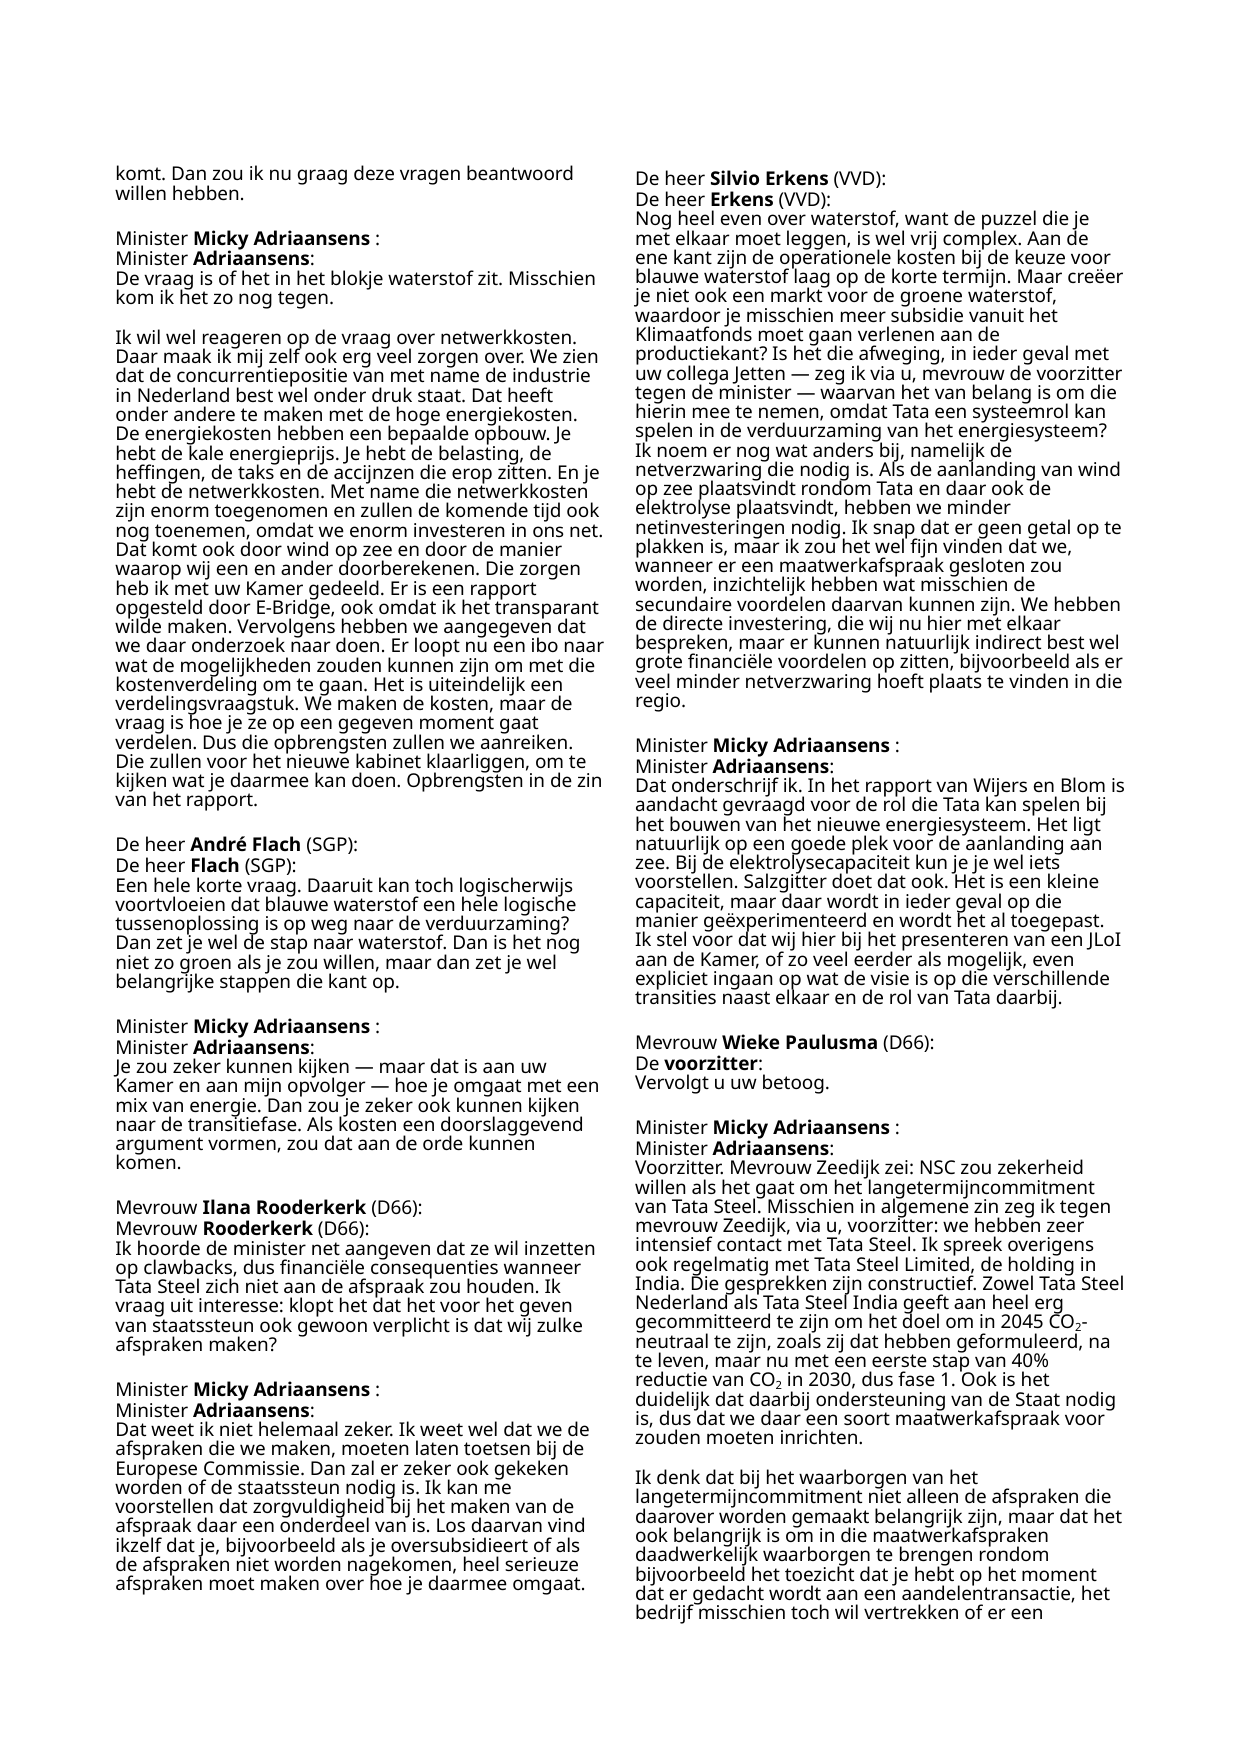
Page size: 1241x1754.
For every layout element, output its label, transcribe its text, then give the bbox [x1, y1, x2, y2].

text Minister Micky Adriaansens : [115, 1376, 605, 1402]
text Minister Adriaansens: [115, 1039, 605, 1058]
text Minister Micky Adriaansens : [115, 1013, 605, 1039]
text De voorzitter: [635, 1055, 1125, 1074]
text Een hele korte vraag. Daaruit kan toch logischerwijs voortvloeien dat blauwe waterstof een hele logische tussenoplossing is op weg naar de verduurzaming? Dan zet je wel de stap naar waterstof. Dan is het nog niet zo groen als je zou willen, maar dan zet je wel belangrijke stappen die kant op. [115, 877, 605, 992]
text Minister Adriaansens: [635, 758, 1125, 777]
text Ik denk dat bij het waarborgen van het langetermijncommitment niet alleen de afspraken die daarover worden gemaakt belangrijk zijn, maar dat het ook belangrijk is om in die maatwerkafspraken daadwerkelijk waarborgen te brengen rondom bijvoorbeeld het toezicht dat je hebt op het moment dat er gedacht wordt aan een aandelentransactie, het bedrijf misschien toch wil vertrekken of er een [635, 1469, 1125, 1623]
text Ik hoorde de minister net aangeven dat ze wil inzetten op clawbacks, dus financiële consequenties wanneer Tata Steel zich niet aan de afspraak zou houden. Ik vraag uit interesse: klopt het dat het voor het geven van staatssteun ook gewoon verplicht is dat wij zulke afspraken maken? [115, 1239, 605, 1355]
text Minister Micky Adriaansens : [635, 732, 1125, 758]
text De heer Silvio Erkens (VVD): [635, 165, 1125, 191]
text De heer André Flach (SGP): [115, 832, 605, 857]
text Ik wil wel reageren op de vraag over netwerkkosten. Daar maak ik mij zelf ook erg veel zorgen over. We zien dat de concurrentiepositie van met name de industrie in Nederland best wel onder druk staat. Dat heeft onder andere te maken met de hoge energiekosten. De energiekosten hebben een bepaalde opbouw. Je hebt de kale energieprijs. Je hebt de belasting, de heffingen, de taks en de accijnzen die erop zitten. En je hebt de netwerkkosten. Met name die netwerkkosten zijn enorm toegenomen en zullen de komende tijd ook nog toenemen, omdat we enorm investeren in ons net. Dat komt ook door wind op zee en door de manier waarop wij een en ander doorberekenen. Die zorgen heb ik met uw Kamer gedeeld. Er is een rapport opgesteld door E-Bridge, ook omdat ik het transparant wilde maken. Vervolgens hebben we aangegeven dat we daar onderzoek naar doen. Er loopt nu een ibo naar wat de mogelijkheden zouden kunnen zijn om met die kostenverdeling om te gaan. Het is uiteindelijk een verdelingsvraagstuk. We maken de kosten, maar de vraag is hoe je ze op een gegeven moment gaat verdelen. Dus die opbrengsten zullen we aanreiken. Die zullen voor het nieuwe kabinet klaarliggen, om te kijken wat je daarmee kan doen. Opbrengsten in de zin van het rapport. [115, 329, 605, 811]
text komt. Dan zou ik nu graag deze vragen beantwoord willen hebben. [115, 165, 605, 204]
text De vraag is of het in het blokje waterstof zit. Misschien kom ik het zo nog tegen. [115, 270, 605, 308]
text Minister Adriaansens: [115, 250, 605, 270]
text Je zou zeker kunnen kijken — maar dat is aan uw Kamer en aan mijn opvolger — hoe je omgaat met een mix van energie. Dan zou je zeker ook kunnen kijken naar de transitiefase. Als kosten een doorslaggevend argument vormen, zou dat aan de orde kunnen komen. [115, 1058, 605, 1174]
text Dat onderschrijf ik. In het rapport van Wijers en Blom is aandacht gevraagd voor de rol die Tata kan spelen bij het bouwen van het nieuwe energiesysteem. Het ligt natuurlijk op een goede plek voor de aanlanding aan zee. Bij de elektrolysecapaciteit kun je je wel iets voorstellen. Salzgitter doet dat ook. Het is een kleine capaciteit, maar daar wordt in ieder geval op die manier geëxperimenteerd en wordt het al toegepast. Ik stel voor dat wij hier bij het presenteren van een JLoI aan de Kamer, of zo veel eerder als mogelijk, even expliciet ingaan op wat de visie is op die verschillende transities naast elkaar en de rol van Tata daarbij. [635, 777, 1125, 1008]
text Minister Adriaansens: [635, 1140, 1125, 1159]
text Nog heel even over waterstof, want de puzzel die je met elkaar moet leggen, is wel vrij complex. Aan de ene kant zijn de operationele kosten bij de keuze voor blauwe waterstof laag op de korte termijn. Maar creëer je niet ook een markt voor de groene waterstof, waardoor je misschien meer subsidie vanuit het Klimaatfonds moet gaan verlenen aan de productiekant? Is het die afweging, in ieder geval met uw collega Jetten — zeg ik via u, mevrouw de voorzitter tegen de minister — waarvan het van belang is om die hierin mee te nemen, omdat Tata een systeemrol kan spelen in de verduurzaming van het energiesysteem? Ik noem er nog wat anders bij, namelijk de netverzwaring die nodig is. Als de aanlanding van wind op zee plaatsvindt rondom Tata en daar ook de elektrolyse plaatsvindt, hebben we minder netinvesteringen nodig. Ik snap dat er geen getal op te plakken is, maar ik zou het wel fijn vinden dat we, wanneer er een maatwerkafspraak gesloten zou worden, inzichtelijk hebben wat misschien de secundaire voordelen daarvan kunnen zijn. We hebben de directe investering, die wij nu hier met elkaar bespreken, maar er kunnen natuurlijk indirect best wel grote financiële voordelen op zitten, bijvoorbeeld als er veel minder netverzwaring hoeft plaats te vinden in die regio. [635, 210, 1125, 711]
text Mevrouw Wieke Paulusma (D66): [635, 1029, 1125, 1055]
text Vervolgt u uw betoog. [635, 1074, 1125, 1093]
text Minister Micky Adriaansens : [635, 1114, 1125, 1140]
text Mevrouw Ilana Rooderkerk (D66): [115, 1194, 605, 1220]
text Dat weet ik niet helemaal zeker. Ik weet wel dat we de afspraken die we maken, moeten laten toetsen bij de Europese Commissie. Dan zal er zeker ook gekeken worden of de staatssteun nodig is. Ik kan me voorstellen dat zorgvuldigheid bij het maken van de afspraak daar een onderdeel van is. Los daarvan vind ikzelf dat je, bijvoorbeeld als je oversubsidieert of als de afspraken niet worden nagekomen, heel serieuze afspraken moet maken over hoe je daarmee omgaat. [115, 1421, 605, 1594]
text De heer Erkens (VVD): [635, 191, 1125, 210]
text Minister Adriaansens: [115, 1402, 605, 1421]
text De heer Flach (SGP): [115, 857, 605, 877]
text Mevrouw Rooderkerk (D66): [115, 1220, 605, 1239]
text Voorzitter. Mevrouw Zeedijk zei: NSC zou zekerheid willen als het gaat om het langetermijncommitment van Tata Steel. Misschien in algemene zin zeg ik tegen mevrouw Zeedijk, via u, voorzitter: we hebben zeer intensief contact met Tata Steel. Ik spreek overigens ook regelmatig met Tata Steel Limited, de holding in India. Die gesprekken zijn constructief. Zowel Tata Steel Nederland als Tata Steel India geeft aan heel erg gecommitteerd te zijn om het doel om in 2045 CO2-neutraal te zijn, zoals zij dat hebben geformuleerd, na te leven, maar nu met een eerste stap van 40% reductie van CO2 in 2030, dus fase 1. Ook is het duidelijk dat daarbij ondersteuning van de Staat nodig is, dus dat we daar een soort maatwerkafspraak voor zouden moeten inrichten. [635, 1159, 1125, 1448]
text Minister Micky Adriaansens : [115, 225, 605, 250]
